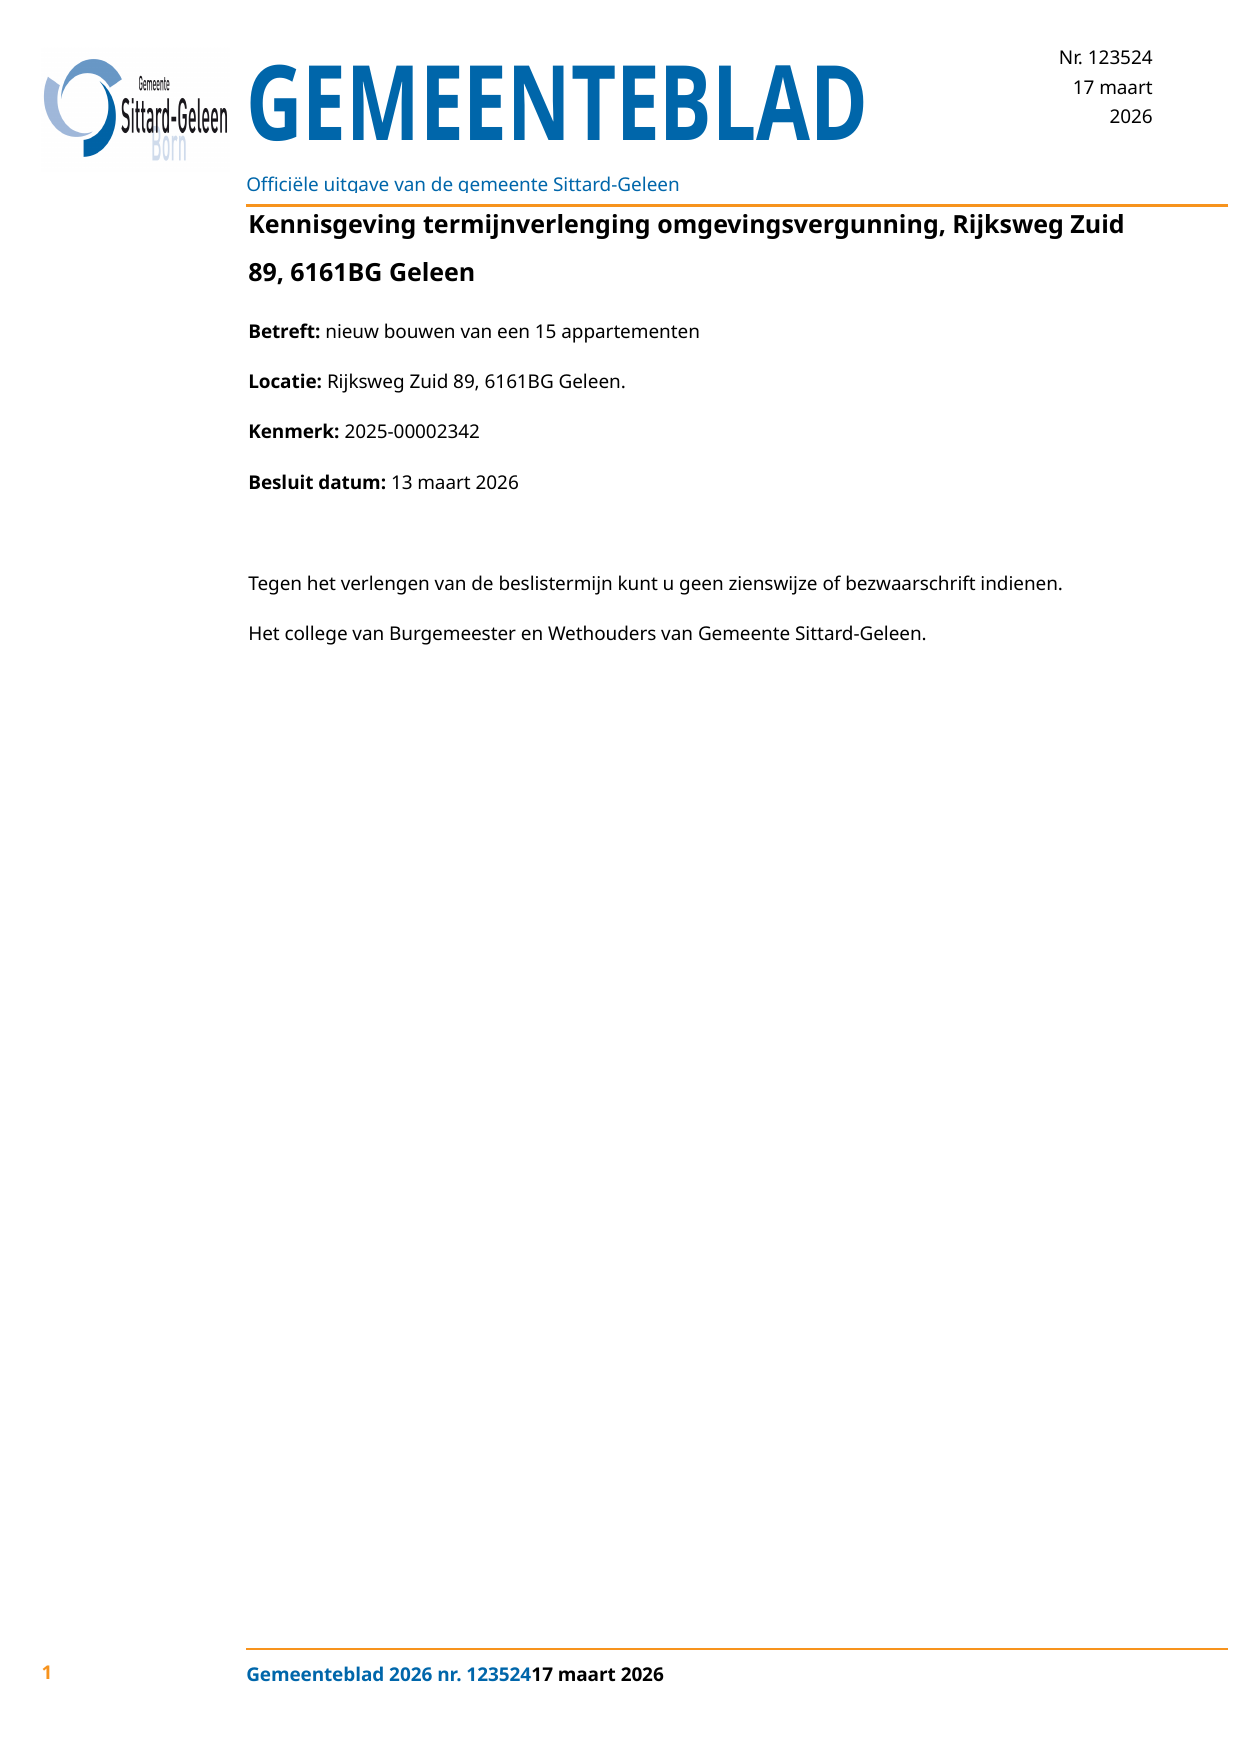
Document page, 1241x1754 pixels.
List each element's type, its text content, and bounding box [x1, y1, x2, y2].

text Tegen het verlengen van de beslistermijn kunt u geen zienswijze of bezwaarschrift indienen. [248, 570, 1152, 596]
picture [41, 47, 231, 172]
text Kenmerk: 2025-00002342 [248, 419, 1152, 444]
text Het college van Burgemeester en Wethouders van Gemeente Sittard-Geleen. [248, 620, 1152, 646]
text Locatie: Rijksweg Zuid 89, 6161BG Geleen. [248, 368, 1152, 394]
text Kennisgeving termijnverlenging omgevingsvergunning, Rijksweg Zuid 89, 6161BG Geleen [248, 207, 1152, 288]
text Besluit datum: 13 maart 2026 [248, 469, 1152, 495]
text Betreft: nieuw bouwen van een 15 appartementen [248, 318, 1152, 344]
